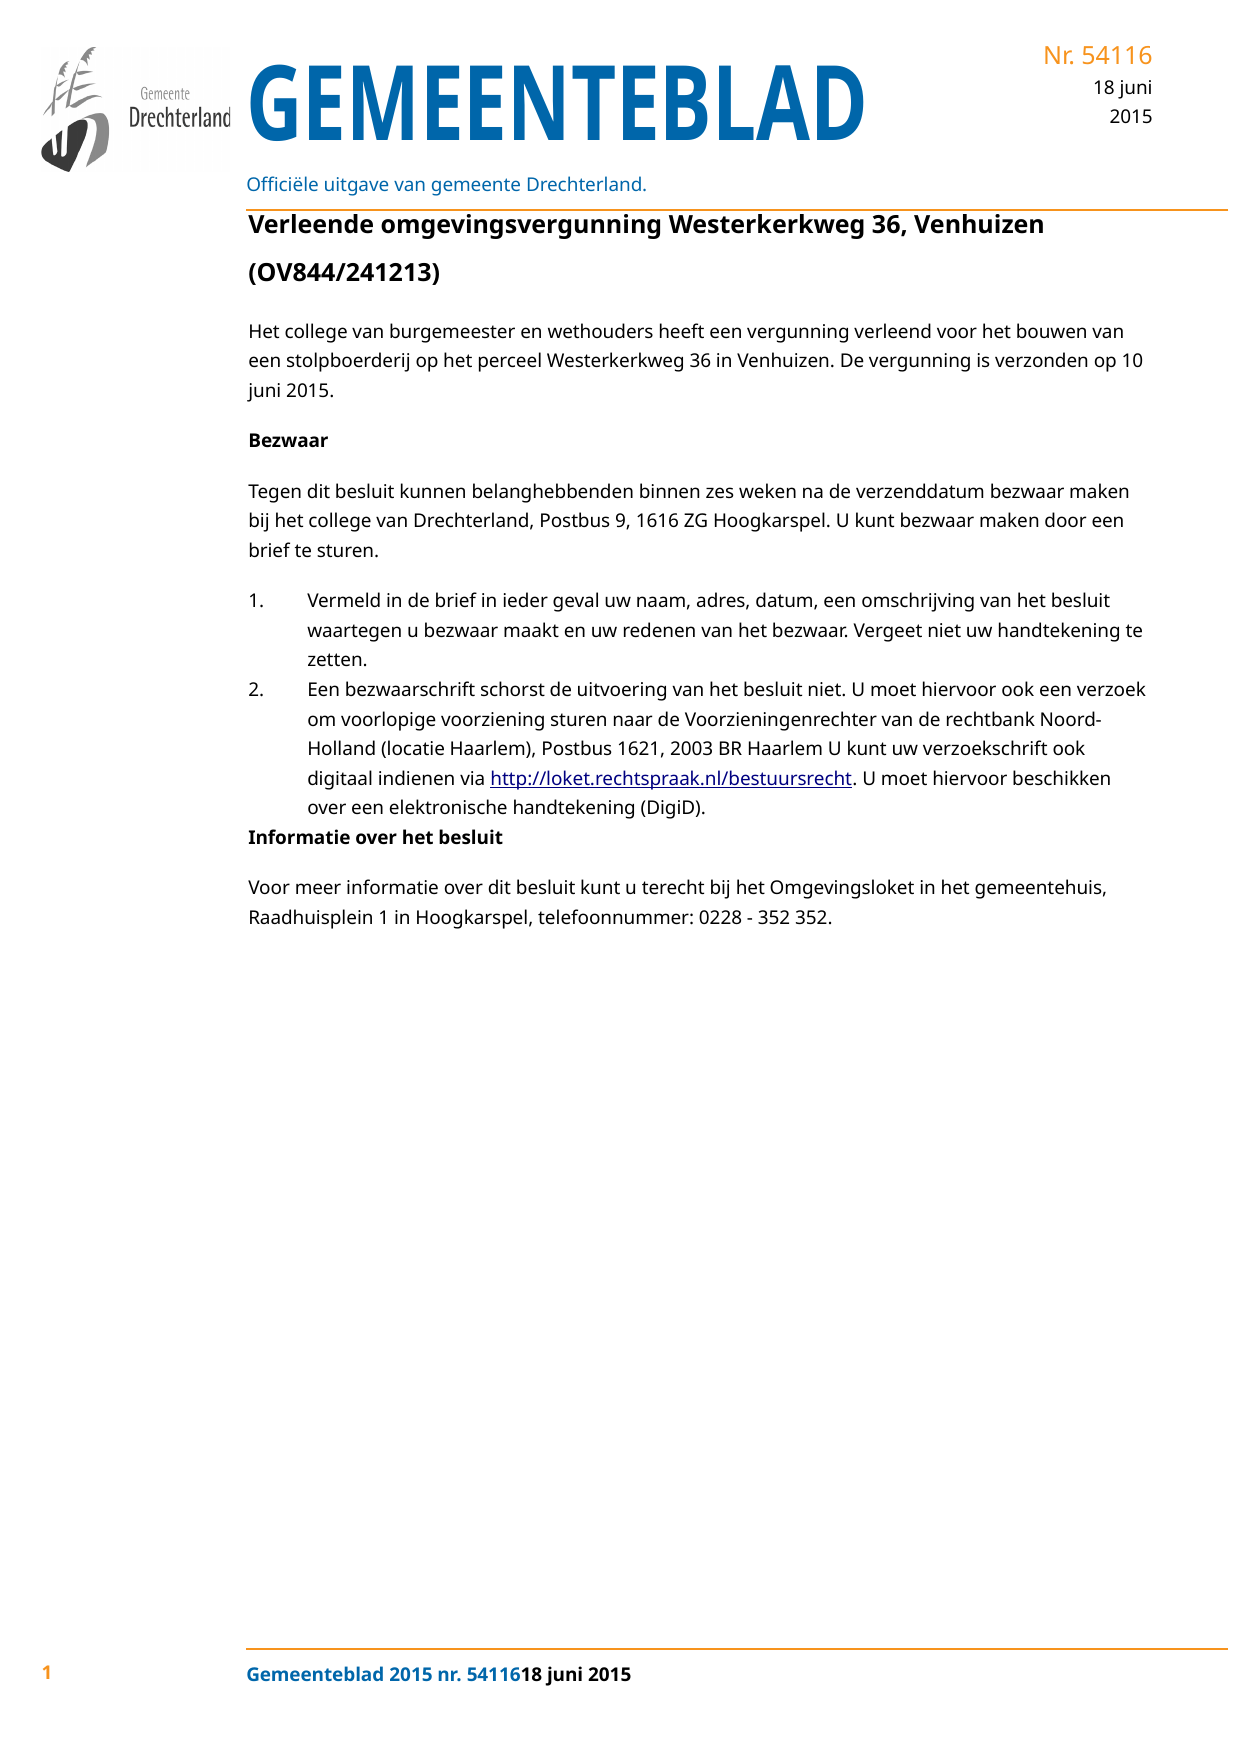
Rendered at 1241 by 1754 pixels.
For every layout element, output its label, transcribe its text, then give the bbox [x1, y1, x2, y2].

text Tegen dit besluit kunnen belanghebbenden binnen zes weken na de verzenddatum bezwaar maken bij het college van Drechterland, Postbus 9, 1616 ZG Hoogkarspel. U kunt bezwaar maken door een brief te sturen. [248, 478, 1152, 563]
text Informatie over het besluit [248, 824, 1152, 850]
picture [41, 47, 231, 172]
text Voor meer informatie over dit besluit kunt u terecht bij het Omgevingsloket in het gemeentehuis, Raadhuisplein 1 in Hoogkarspel, telefoonnummer: 0228 - 352 352. [248, 874, 1152, 930]
list Vermeld in de brief in ieder geval uw naam, adres, datum, een omschrijving van het besluit waartegen u bezwaar maakt en uw redenen van het bezwaar. Vergeet niet uw handtekening te zetten. [248, 587, 1152, 672]
list Een bezwaarschrift schorst de uitvoering van het besluit niet. U moet hiervoor ook een verzoek om voorlopige voorziening sturen naar de Voorzieningenrechter van de rechtbank Noord-Holland (locatie Haarlem), Postbus 1621, 2003 BR Haarlem U kunt uw verzoekschrift ook digitaal indienen via http://loket.rechtspraak.nl/bestuursrecht. U moet hiervoor beschikken over een elektronische handtekening (DigiD). [248, 676, 1152, 820]
text Het college van burgemeester en wethouders heeft een vergunning verleend voor het bouwen van een stolpboerderij op het perceel Westerkerkweg 36 in Venhuizen. De vergunning is verzonden op 10 juni 2015. [248, 318, 1152, 403]
text Bezwaar [248, 427, 1152, 453]
text Verleende omgevingsvergunning Westerkerkweg 36, Venhuizen (OV844/241213) [248, 211, 1152, 288]
